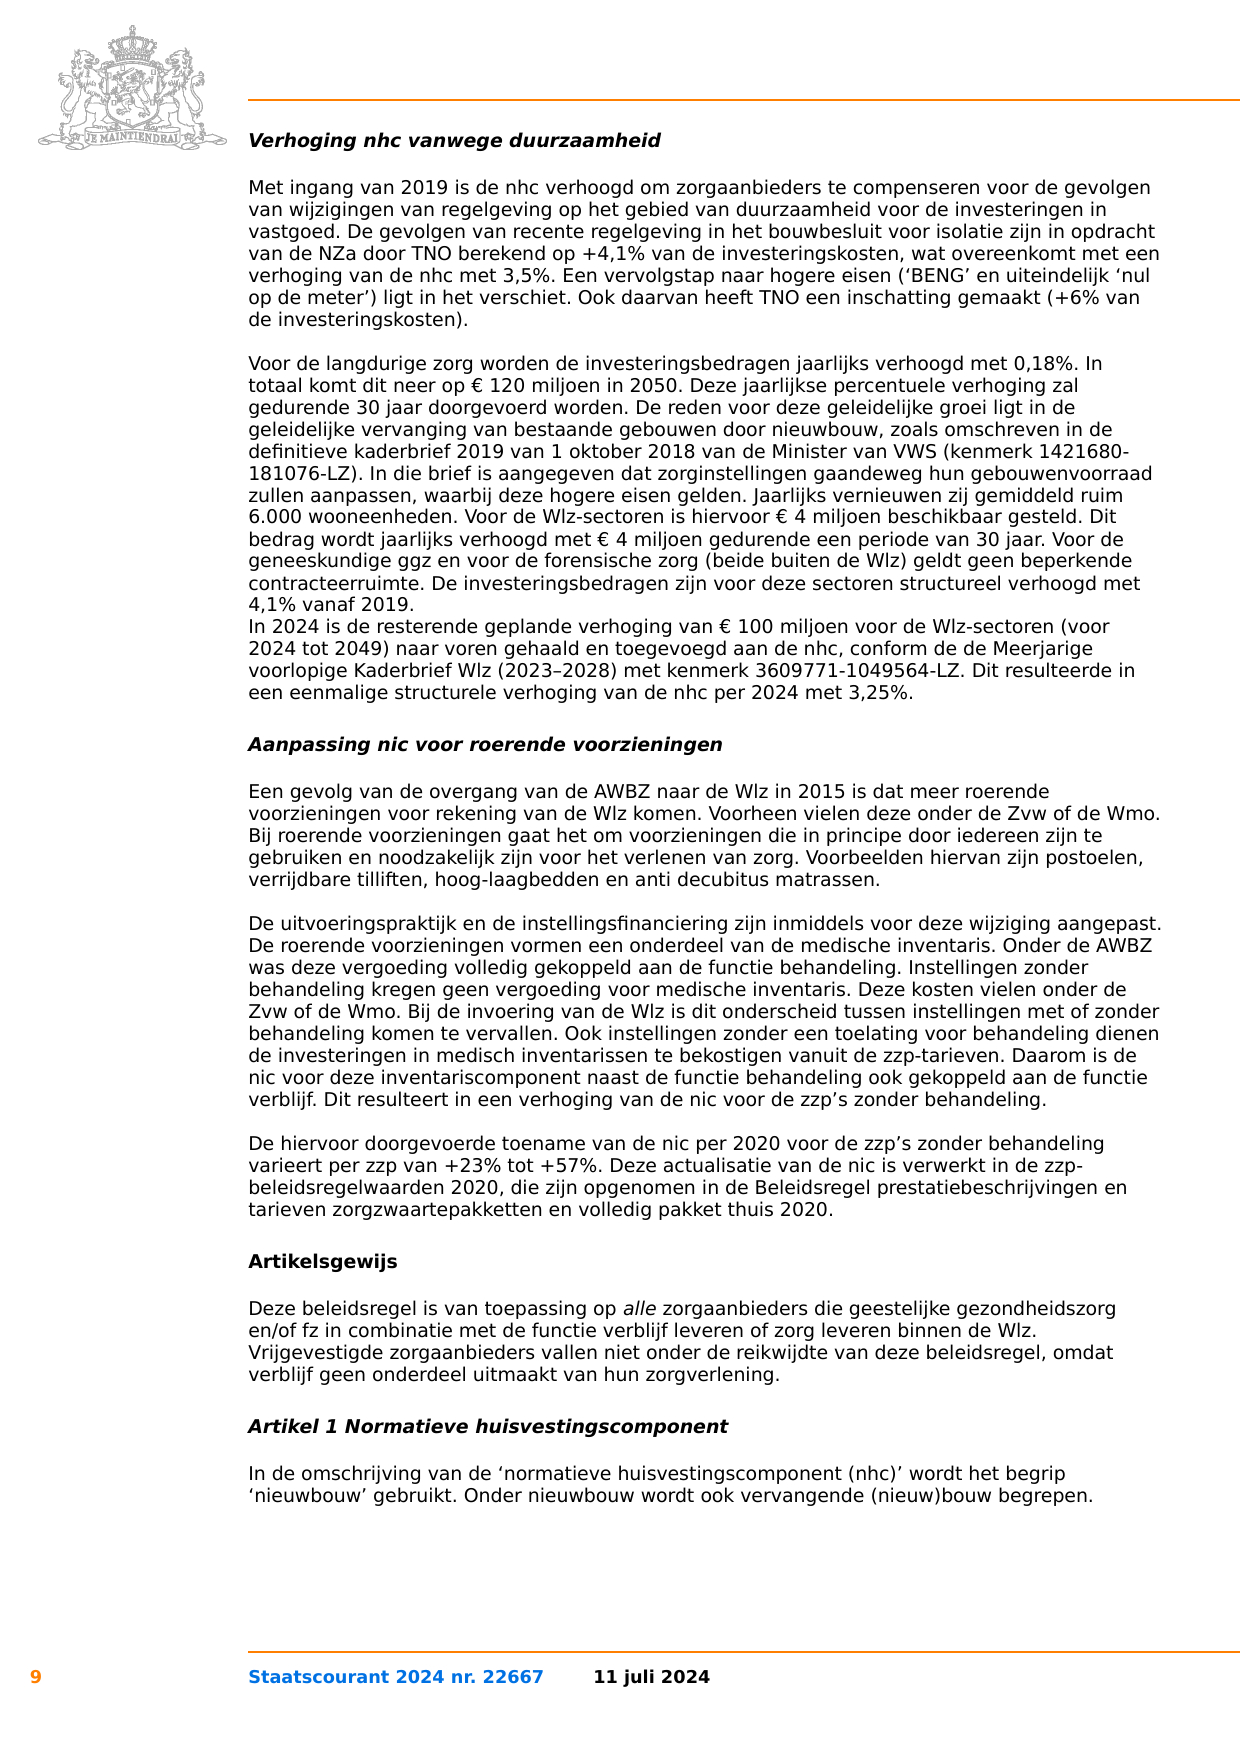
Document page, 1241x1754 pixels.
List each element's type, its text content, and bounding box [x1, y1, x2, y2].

text Met ingang van 2019 is de nhc verhoogd om zorgaanbieders te compenseren voor de gevolgen van wijzigingen van regelgeving op het gebied van duurzaamheid voor de investeringen in vastgoed. De gevolgen van recente regelgeving in het bouwbesluit voor isolatie zijn in opdracht van de NZa door TNO berekend op +4,1% van de investeringskosten, wat overeenkomt met een verhoging van de nhc met 3,5%. Een vervolgstap naar hogere eisen (‘BENG’ en uiteindelijk ‘nul op de meter’) ligt in het verschiet. Ook daarvan heeft TNO een inschatting gemaakt (+6% van de investeringskosten). [248, 177, 1163, 331]
subtitle Verhoging nhc vanwege duurzaamheid [248, 130, 1163, 152]
text De uitvoeringspraktijk en de instellingsfinanciering zijn inmiddels voor deze wijziging aangepast. De roerende voorzieningen vormen een onderdeel van de medische inventaris. Onder de AWBZ was deze vergoeding volledig gekoppeld aan de functie behandeling. Instellingen zonder behandeling kregen geen vergoeding voor medische inventaris. Deze kosten vielen onder de Zvw of de Wmo. Bij de invoering van de Wlz is dit onderscheid tussen instellingen met of zonder behandeling komen te vervallen. Ook instellingen zonder een toelating voor behandeling dienen de investeringen in medisch inventarissen te bekostigen vanuit de zzp-tarieven. Daarom is de nic voor deze inventariscomponent naast de functie behandeling ook gekoppeld aan de functie verblijf. Dit resulteert in een verhoging van de nic voor de zzp’s zonder behandeling. [248, 913, 1163, 1111]
text Deze beleidsregel is van toepassing op alle zorgaanbieders die geestelijke gezondheidszorg en/of fz in combinatie met de functie verblijf leveren of zorg leveren binnen de Wlz. Vrijgevestigde zorgaanbieders vallen niet onder de reikwijdte van deze beleidsregel, omdat verblijf geen onderdeel uitmaakt van hun zorgverlening. [248, 1298, 1163, 1386]
subtitle Aanpassing nic voor roerende voorzieningen [248, 734, 1163, 756]
text In de omschrijving van de ‘normatieve huisvestingscomponent (nhc)’ wordt het begrip ‘nieuwbouw’ gebruikt. Onder nieuwbouw wordt ook vervangende (nieuw)bouw begrepen. [248, 1462, 1163, 1506]
text De hiervoor doorgevoerde toename van de nic per 2020 voor de zzp’s zonder behandeling varieert per zzp van +23% tot +57%. Deze actualisatie van de nic is verwerkt in de zzp-beleidsregelwaarden 2020, die zijn opgenomen in de Beleidsregel prestatiebeschrijvingen en tarieven zorgzwaartepakketten en volledig pakket thuis 2020. [248, 1133, 1163, 1221]
subtitle Artikel 1 Normatieve huisvestingscomponent [248, 1416, 1163, 1437]
picture [38, 25, 227, 150]
text In 2024 is de resterende geplande verhoging van € 100 miljoen voor de Wlz-sectoren (voor 2024 tot 2049) naar voren gehaald en toegevoegd aan de nhc, conform de de Meerjarige voorlopige Kaderbrief Wlz (2023–2028) met kenmerk 3609771-1049564-LZ. Dit resulteerde in een eenmalige structurele verhoging van de nhc per 2024 met 3,25%. [248, 616, 1163, 704]
subtitle Artikelsgewijs [248, 1251, 1163, 1273]
text Een gevolg van de overgang van de AWBZ naar de Wlz in 2015 is dat meer roerende voorzieningen voor rekening van de Wlz komen. Voorheen vielen deze onder de Zvw of de Wmo. Bij roerende voorzieningen gaat het om voorzieningen die in principe door iedereen zijn te gebruiken en noodzakelijk zijn voor het verlenen van zorg. Voorbeelden hiervan zijn postoelen, verrijdbare tilliften, hoog-laagbedden en anti decubitus matrassen. [248, 781, 1163, 891]
text Voor de langdurige zorg worden de investeringsbedragen jaarlijks verhoogd met 0,18%. In totaal komt dit neer op € 120 miljoen in 2050. Deze jaarlijkse percentuele verhoging zal gedurende 30 jaar doorgevoerd worden. De reden voor deze geleidelijke groei ligt in de geleidelijke vervanging van bestaande gebouwen door nieuwbouw, zoals omschreven in de definitieve kaderbrief 2019 van 1 oktober 2018 van de Minister van VWS (kenmerk 1421680-181076-LZ). In die brief is aangegeven dat zorginstellingen gaandeweg hun gebouwenvoorraad zullen aanpassen, waarbij deze hogere eisen gelden. Jaarlijks vernieuwen zij gemiddeld ruim 6.000 wooneenheden. Voor de Wlz-sectoren is hiervoor € 4 miljoen beschikbaar gesteld. Dit bedrag wordt jaarlijks verhoogd met € 4 miljoen gedurende een periode van 30 jaar. Voor de geneeskundige ggz en voor de forensische zorg (beide buiten de Wlz) geldt geen beperkende contracteerruimte. De investeringsbedragen zijn voor deze sectoren structureel verhoogd met 4,1% vanaf 2019. [248, 353, 1163, 616]
